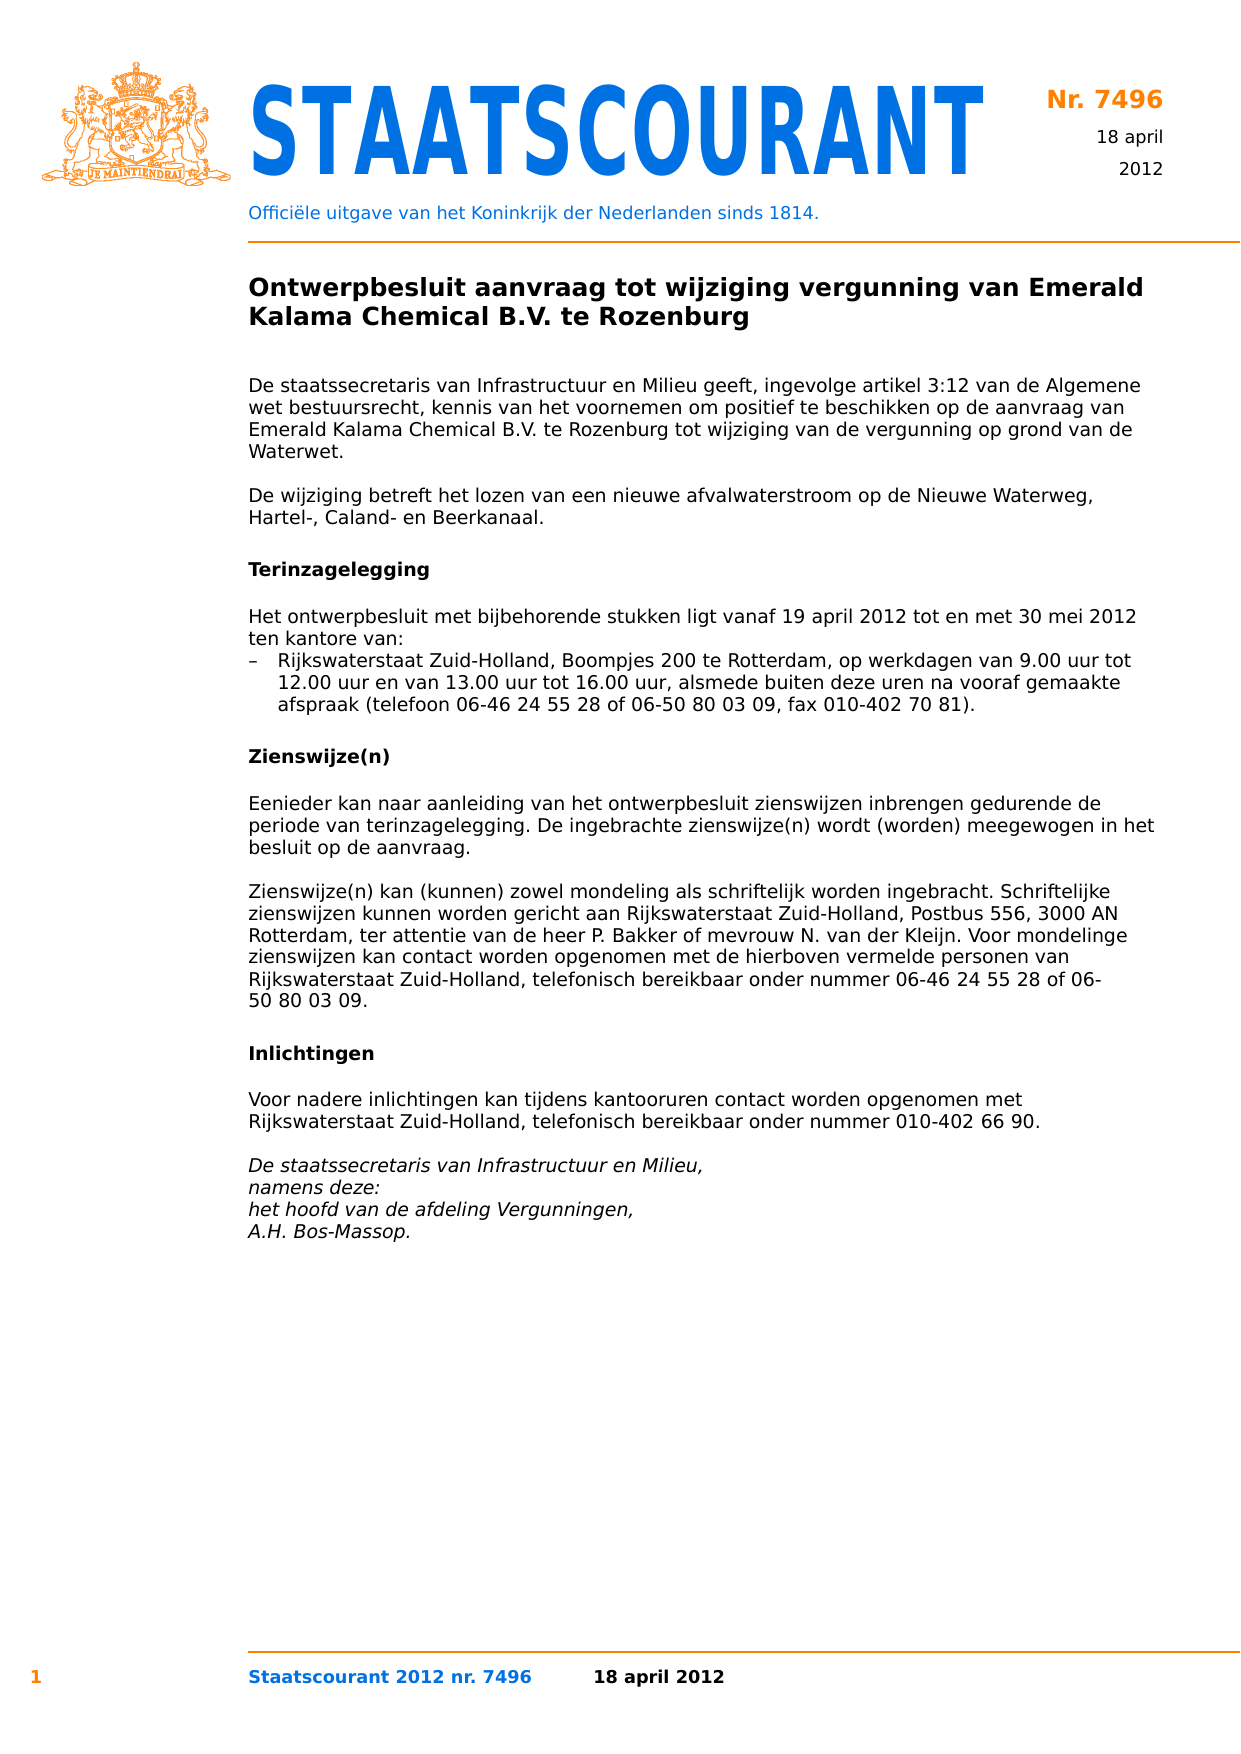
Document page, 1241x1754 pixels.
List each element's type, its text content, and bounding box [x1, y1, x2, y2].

table_header Nr. 7496 [998, 62, 1240, 121]
picture [41, 62, 231, 186]
subtitle Ontwerpbesluit aanvraag tot wijziging vergunning van Emerald Kalama Chemical B.V. te Rozenburg [248, 273, 1163, 331]
subtitle Inlichtingen [248, 1042, 1163, 1064]
text – Rijkswaterstaat Zuid-Holland, Boompjes 200 te Rotterdam, op werkdagen van 9.00 uur tot 12.00 uur en van 13.00 uur tot 16.00 uur, alsmede buiten deze uren na vooraf gemaakte afspraak (telefoon 06-46 24 55 28 of 06-50 80 03 09, fax 010-402 70 81). [248, 650, 1163, 716]
table_header [25, 62, 248, 241]
text Eenieder kan naar aanleiding van het ontwerpbesluit zienswijzen inbrengen gedurende de periode van terinzagelegging. De ingebrachte zienswijze(n) wordt (worden) meegewogen in het besluit op de aanvraag. [248, 793, 1163, 859]
subtitle Zienswijze(n) [248, 746, 1163, 768]
table_cell 18 april [998, 121, 1240, 153]
text Zienswijze(n) kan (kunnen) zowel mondeling als schriftelijk worden ingebracht. Schriftelijke zienswijzen kunnen worden gericht aan Rijkswaterstaat Zuid-Holland, Postbus 556, 3000 AN Rotterdam, ter attentie van de heer P. Bakker of mevrouw N. van der Kleijn. Voor mondelinge zienswijzen kan contact worden opgenomen met de hierboven vermelde personen van Rijkswaterstaat Zuid-Holland, telefonisch bereikbaar onder nummer 06-46 24 55 28 of 06-50 80 03 09. [248, 881, 1163, 1012]
text Voor nadere inlichtingen kan tijdens kantooruren contact worden opgenomen met Rijkswaterstaat Zuid-Holland, telefonisch bereikbaar onder nummer 010-402 66 90. [248, 1089, 1163, 1133]
text Het ontwerpbesluit met bijbehorende stukken ligt vanaf 19 april 2012 tot en met 30 mei 2012 ten kantore van: [248, 606, 1163, 650]
subtitle Terinzagelegging [248, 559, 1163, 581]
text De staatssecretaris van Infrastructuur en Milieu, namens deze: het hoofd van de afdeling Vergunningen, A.H. Bos-Massop. [248, 1155, 1163, 1243]
table_cell Officiële uitgave van het Koninkrijk der Nederlanden sinds 1814. [248, 203, 1240, 241]
table_header STAATSCOURANT [248, 62, 998, 203]
table_cell 2012 [998, 153, 1240, 203]
text De staatssecretaris van Infrastructuur en Milieu geeft, ingevolge artikel 3:12 van de Algemene wet bestuursrecht, kennis van het voornemen om positief te beschikken op de aanvraag van Emerald Kalama Chemical B.V. te Rozenburg tot wijziging van de vergunning op grond van de Waterwet. [248, 375, 1163, 463]
text De wijziging betreft het lozen van een nieuwe afvalwaterstroom op de Nieuwe Waterweg, Hartel-, Caland- en Beerkanaal. [248, 485, 1163, 529]
